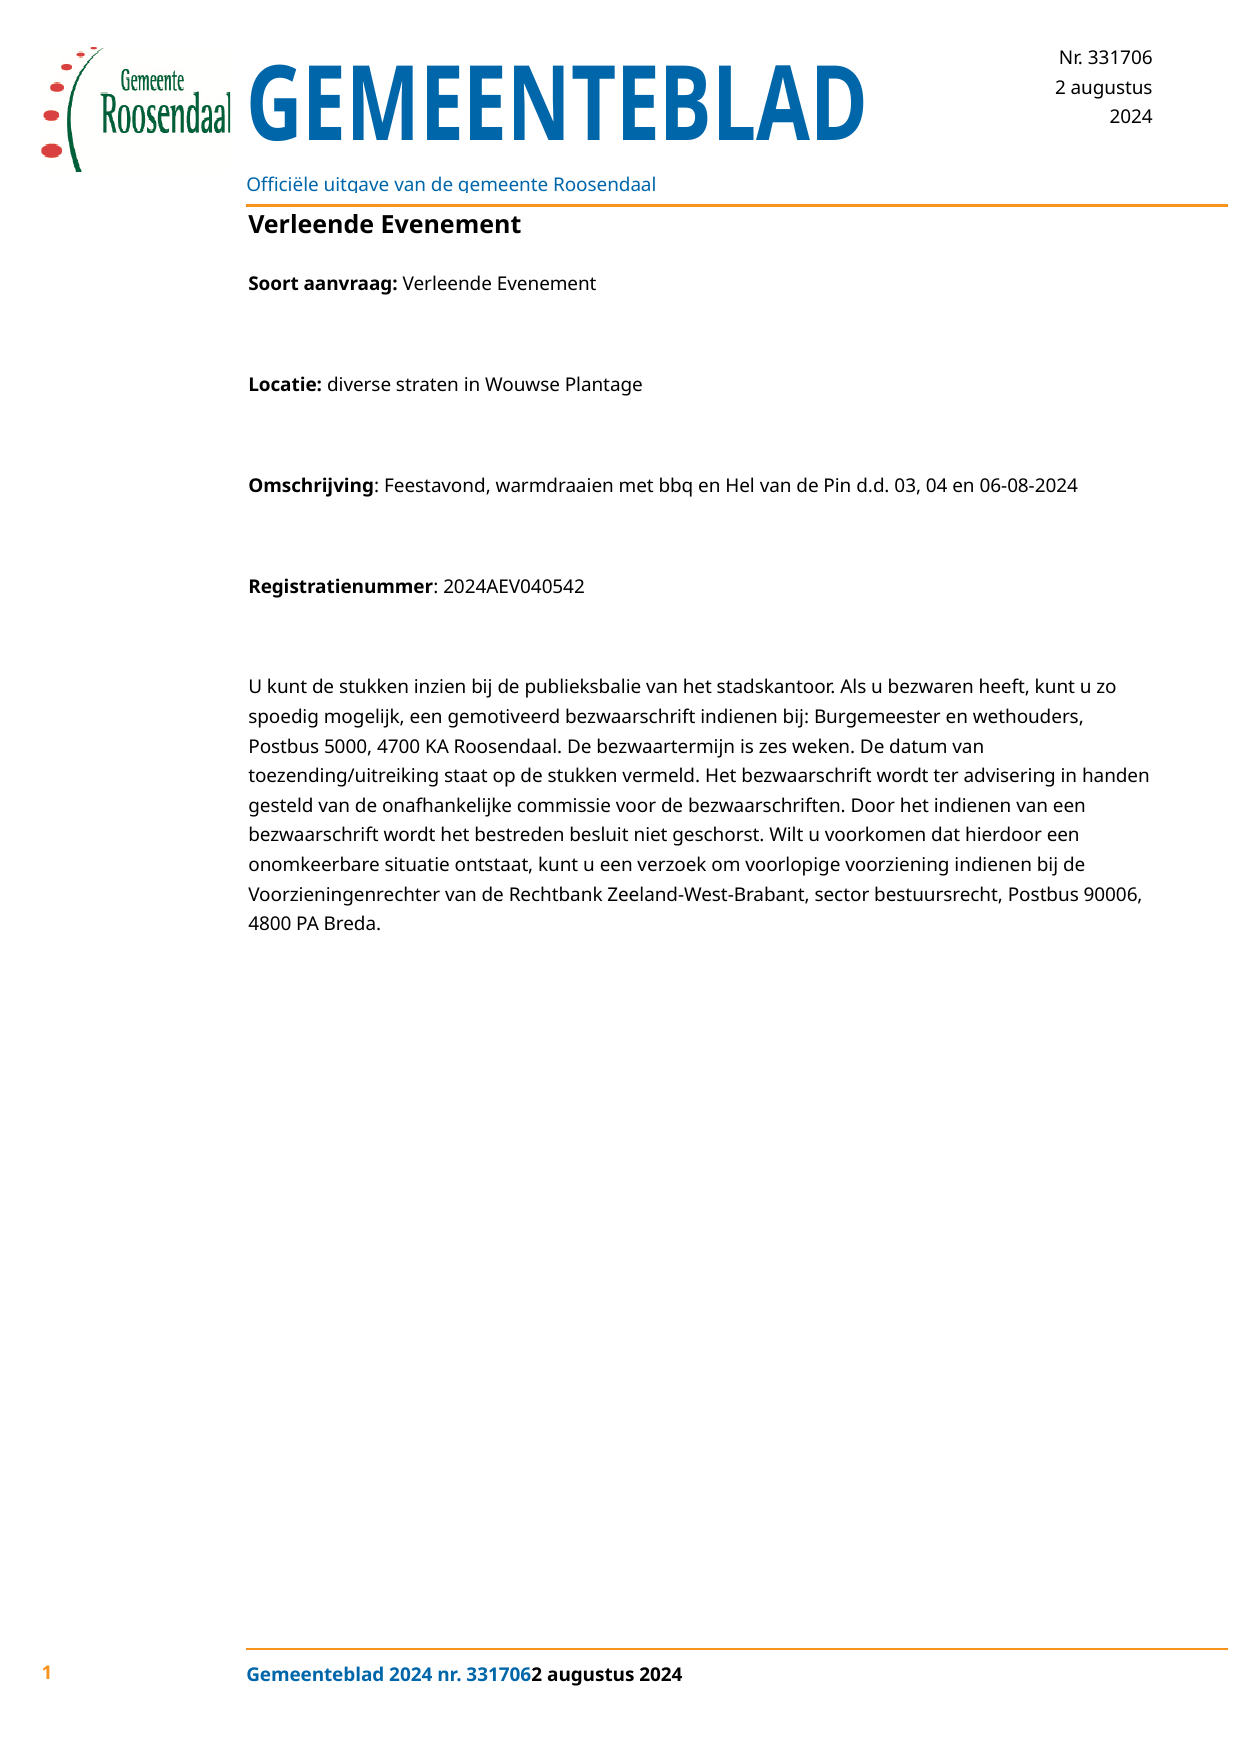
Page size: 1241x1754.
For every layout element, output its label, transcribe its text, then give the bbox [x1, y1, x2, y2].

picture [41, 47, 231, 172]
text Locatie: diverse straten in Wouwse Plantage [248, 371, 1152, 397]
text Verleende Evenement [248, 207, 1152, 241]
text Omschrijving: Feestavond, warmdraaien met bbq en Hel van de Pin d.d. 03, 04 en 06-08-2024 [248, 472, 1152, 498]
text Registratienummer: 2024AEV040542 [248, 573, 1152, 598]
text Soort aanvraag: Verleende Evenement [248, 270, 1152, 296]
text U kunt de stukken inzien bij de publieksbalie van het stadskantoor. Als u bezwaren heeft, kunt u zo spoedig mogelijk, een gemotiveerd bezwaarschrift indienen bij: Burgemeester en wethouders, Postbus 5000, 4700 KA Roosendaal. De bezwaartermijn is zes weken. De datum van toezending/uitreiking staat op de stukken vermeld. Het bezwaarschrift wordt ter advisering in handen gesteld van de onafhankelijke commissie voor de bezwaarschriften. Door het indienen van een bezwaarschrift wordt het bestreden besluit niet geschorst. Wilt u voorkomen dat hierdoor een onomkeerbare situatie ontstaat, kunt u een verzoek om voorlopige voorziening indienen bij de Voorzieningenrechter van de Rechtbank Zeeland-West-Brabant, sector bestuursrecht, Postbus 90006, 4800 PA Breda. [248, 674, 1152, 936]
